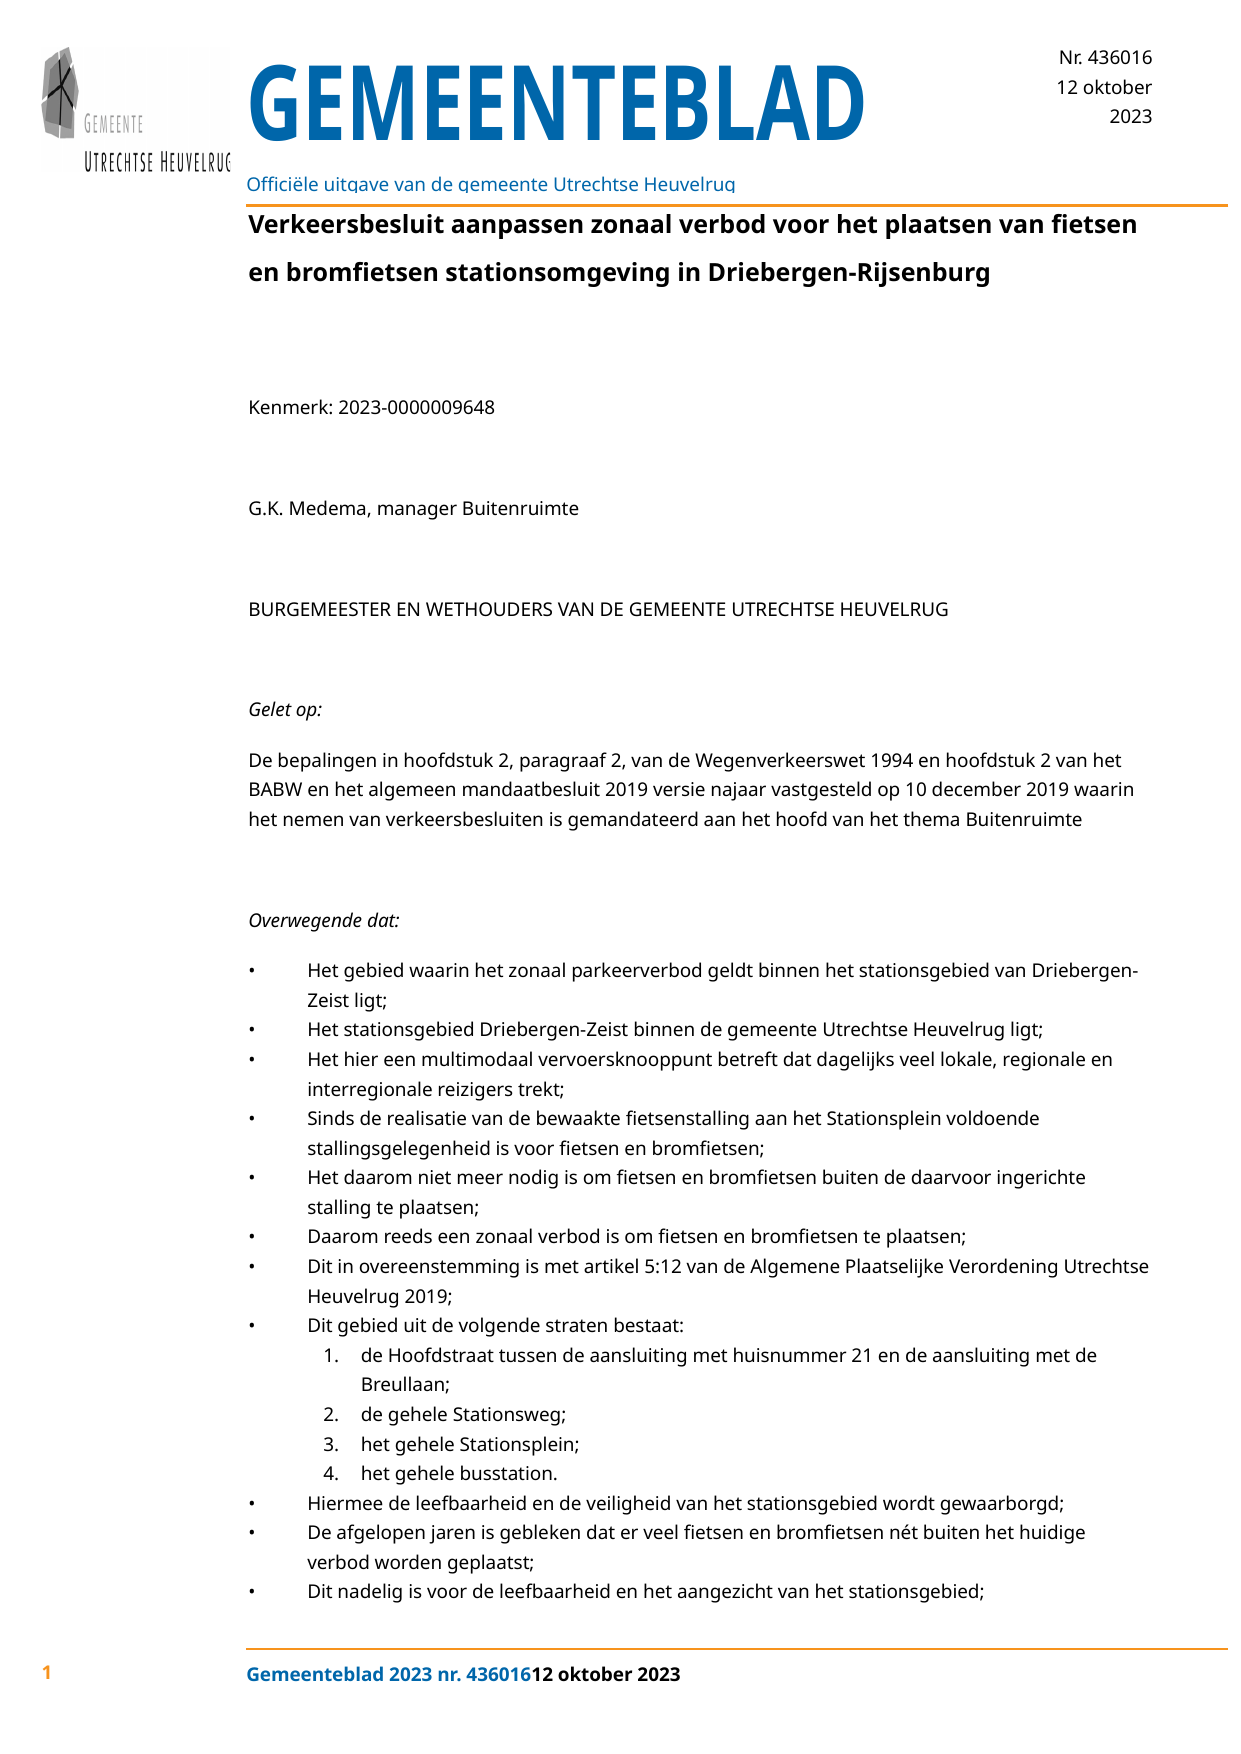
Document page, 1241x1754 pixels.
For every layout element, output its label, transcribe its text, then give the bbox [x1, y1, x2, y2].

list Hiermee de leefbaarheid en de veiligheid van het stationsgebied wordt gewaarborgd; [248, 1490, 1152, 1516]
list Het daarom niet meer nodig is om fietsen en bromfietsen buiten de daarvoor ingerichte stalling te plaatsen; [248, 1164, 1152, 1220]
list Het gebied waarin het zonaal parkeerverbod geldt binnen het stationsgebied van Driebergen-Zeist ligt; [248, 957, 1152, 1013]
list de gehele Stationsweg; [323, 1401, 1152, 1427]
text Verkeersbesluit aanpassen zonaal verbod voor het plaatsen van fietsen en bromfietsen stationsomgeving in Driebergen-Rijsenburg [248, 207, 1152, 288]
list de Hoofdstraat tussen de aansluiting met huisnummer 21 en de aansluiting met de Breullaan; [323, 1342, 1152, 1397]
list De afgelopen jaren is gebleken dat er veel fietsen en bromfietsen nét buiten het huidige verbod worden geplaatst; [248, 1519, 1152, 1575]
list het gehele busstation. [323, 1460, 1152, 1486]
list Daarom reeds een zonaal verbod is om fietsen en bromfietsen te plaatsen; [248, 1224, 1152, 1249]
text De bepalingen in hoofdstuk 2, paragraaf 2, van de Wegenverkeerswet 1994 en hoofdstuk 2 van het BABW en het algemeen mandaatbesluit 2019 versie najaar vastgesteld op 10 december 2019 waarin het nemen van verkeersbesluiten is gemandateerd aan het hoofd van het thema Buitenruimte [248, 747, 1152, 832]
text BURGEMEESTER EN WETHOUDERS VAN DE GEMEENTE UTRECHTSE HEUVELRUG [248, 596, 1152, 621]
text G.K. Medema, manager Buitenruimte [248, 495, 1152, 521]
list Dit in overeenstemming is met artikel 5:12 van de Algemene Plaatselijke Verordening Utrechtse Heuvelrug 2019; [248, 1253, 1152, 1308]
picture [41, 47, 231, 172]
list Sinds de realisatie van de bewaakte fietsenstalling aan het Stationsplein voldoende stallingsgelegenheid is voor fietsen en bromfietsen; [248, 1105, 1152, 1161]
list het gehele Stationsplein; [323, 1431, 1152, 1456]
text Kenmerk: 2023-0000009648 [248, 394, 1152, 420]
list Het stationsgebied Driebergen-Zeist binnen de gemeente Utrechtse Heuvelrug ligt; [248, 1017, 1152, 1042]
list Dit gebied uit de volgende straten bestaat: [248, 1312, 1152, 1338]
list Het hier een multimodaal vervoersknooppunt betreft dat dagelijks veel lokale, regionale en interregionale reizigers trekt; [248, 1046, 1152, 1101]
text Overwegende dat: [248, 907, 1152, 933]
list Dit nadelig is voor de leefbaarheid en het aangezicht van het stationsgebied; [248, 1579, 1152, 1604]
text Gelet op: [248, 697, 1152, 722]
